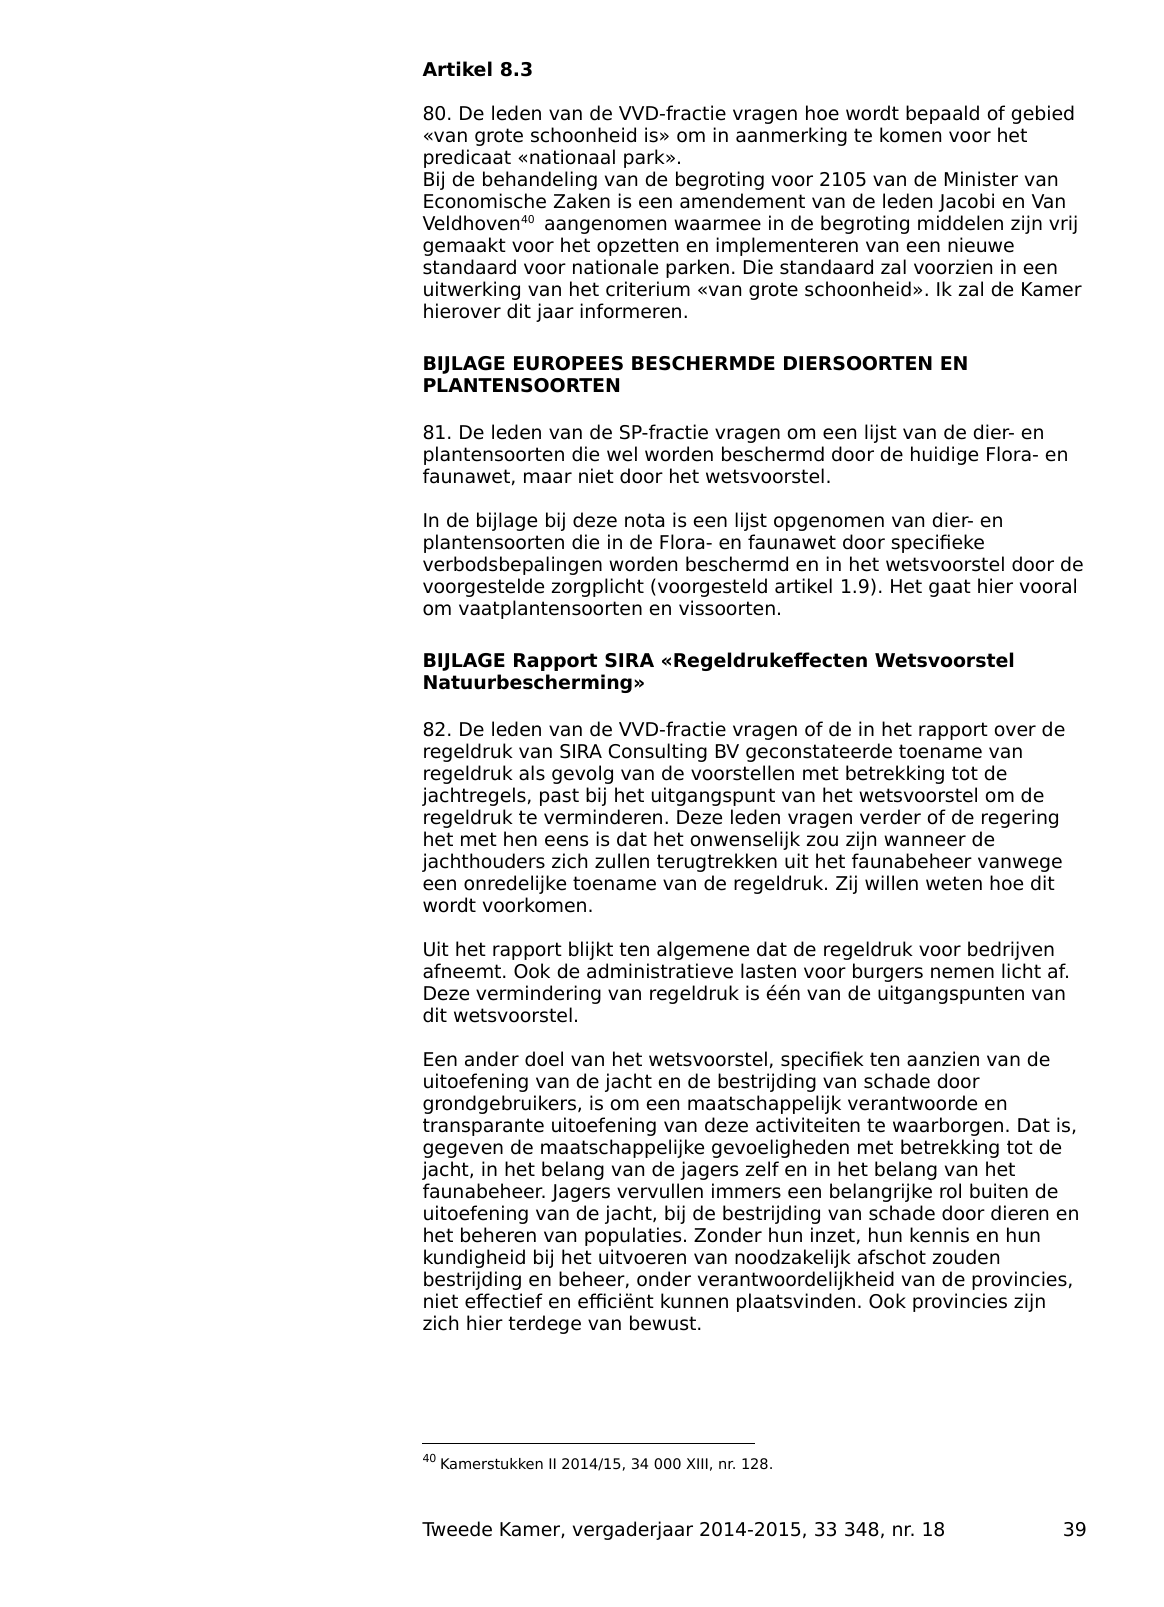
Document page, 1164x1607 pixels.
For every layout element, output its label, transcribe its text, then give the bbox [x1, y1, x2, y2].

text Een ander doel van het wetsvoorstel, specifiek ten aanzien van de uitoefening van de jacht en de bestrijding van schade door grondgebruikers, is om een maatschappelijk verantwoorde en transparante uitoefening van deze activiteiten te waarborgen. Dat is, gegeven de maatschappelijke gevoeligheden met betrekking tot de jacht, in het belang van de jagers zelf en in het belang van het faunabeheer. Jagers vervullen immers een belangrijke rol buiten de uitoefening van de jacht, bij de bestrijding van schade door dieren en het beheren van populaties. Zonder hun inzet, hun kennis en hun kundigheid bij het uitvoeren van noodzakelijk afschot zouden bestrijding en beheer, onder verantwoordelijkheid van de provincies, niet effectief en efficiënt kunnen plaatsvinden. Ook provincies zijn zich hier terdege van bewust. [422, 1049, 1087, 1335]
subtitle Artikel 8.3 [422, 59, 1087, 81]
subtitle BIJLAGE Rapport SIRA «Regeldrukeffecten Wetsvoorstel Natuurbescherming» [422, 650, 1087, 694]
text Uit het rapport blijkt ten algemene dat de regeldruk voor bedrijven afneemt. Ook de administratieve lasten voor burgers nemen licht af. Deze vermindering van regeldruk is één van de uitgangspunten van dit wetsvoorstel. [422, 939, 1087, 1027]
text 82. De leden van de VVD-fractie vragen of de in het rapport over de regeldruk van SIRA Consulting BV geconstateerde toename van regeldruk als gevolg van de voorstellen met betrekking tot de jachtregels, past bij het uitgangspunt van het wetsvoorstel om de regeldruk te verminderen. Deze leden vragen verder of de regering het met hen eens is dat het onwenselijk zou zijn wanneer de jachthouders zich zullen terugtrekken uit het faunabeheer vanwege een onredelijke toename van de regeldruk. Zij willen weten hoe dit wordt voorkomen. [422, 719, 1087, 917]
text Bij de behandeling van de begroting voor 2105 van de Minister van Economische Zaken is een amendement van de leden Jacobi en Van Veldhoven aangenomen waarmee in de begroting middelen zijn vrij gemaakt voor het opzetten en implementeren van een nieuwe standaard voor nationale parken. Die standaard zal voorzien in een uitwerking van het criterium «van grote schoonheid». Ik zal de Kamer hierover dit jaar informeren. [422, 169, 1087, 323]
text 81. De leden van de SP-fractie vragen om een lijst van de dier- en plantensoorten die wel worden beschermd door de huidige Flora- en faunawet, maar niet door het wetsvoorstel. [422, 422, 1087, 488]
text Kamerstukken II 2014/15, 34 000 XIII, nr. 128. [422, 1452, 1087, 1474]
text In de bijlage bij deze nota is een lijst opgenomen van dier- en plantensoorten die in de Flora- en faunawet door specifieke verbodsbepalingen worden beschermd en in het wetsvoorstel door de voorgestelde zorgplicht (voorgesteld artikel 1.9). Het gaat hier vooral om vaatplantensoorten en vissoorten. [422, 510, 1087, 620]
subtitle BIJLAGE EUROPEES BESCHERMDE DIERSOORTEN EN PLANTENSOORTEN [422, 353, 1087, 397]
text 80. De leden van de VVD-fractie vragen hoe wordt bepaald of gebied «van grote schoonheid is» om in aanmerking te komen voor het predicaat «nationaal park». [422, 103, 1087, 169]
